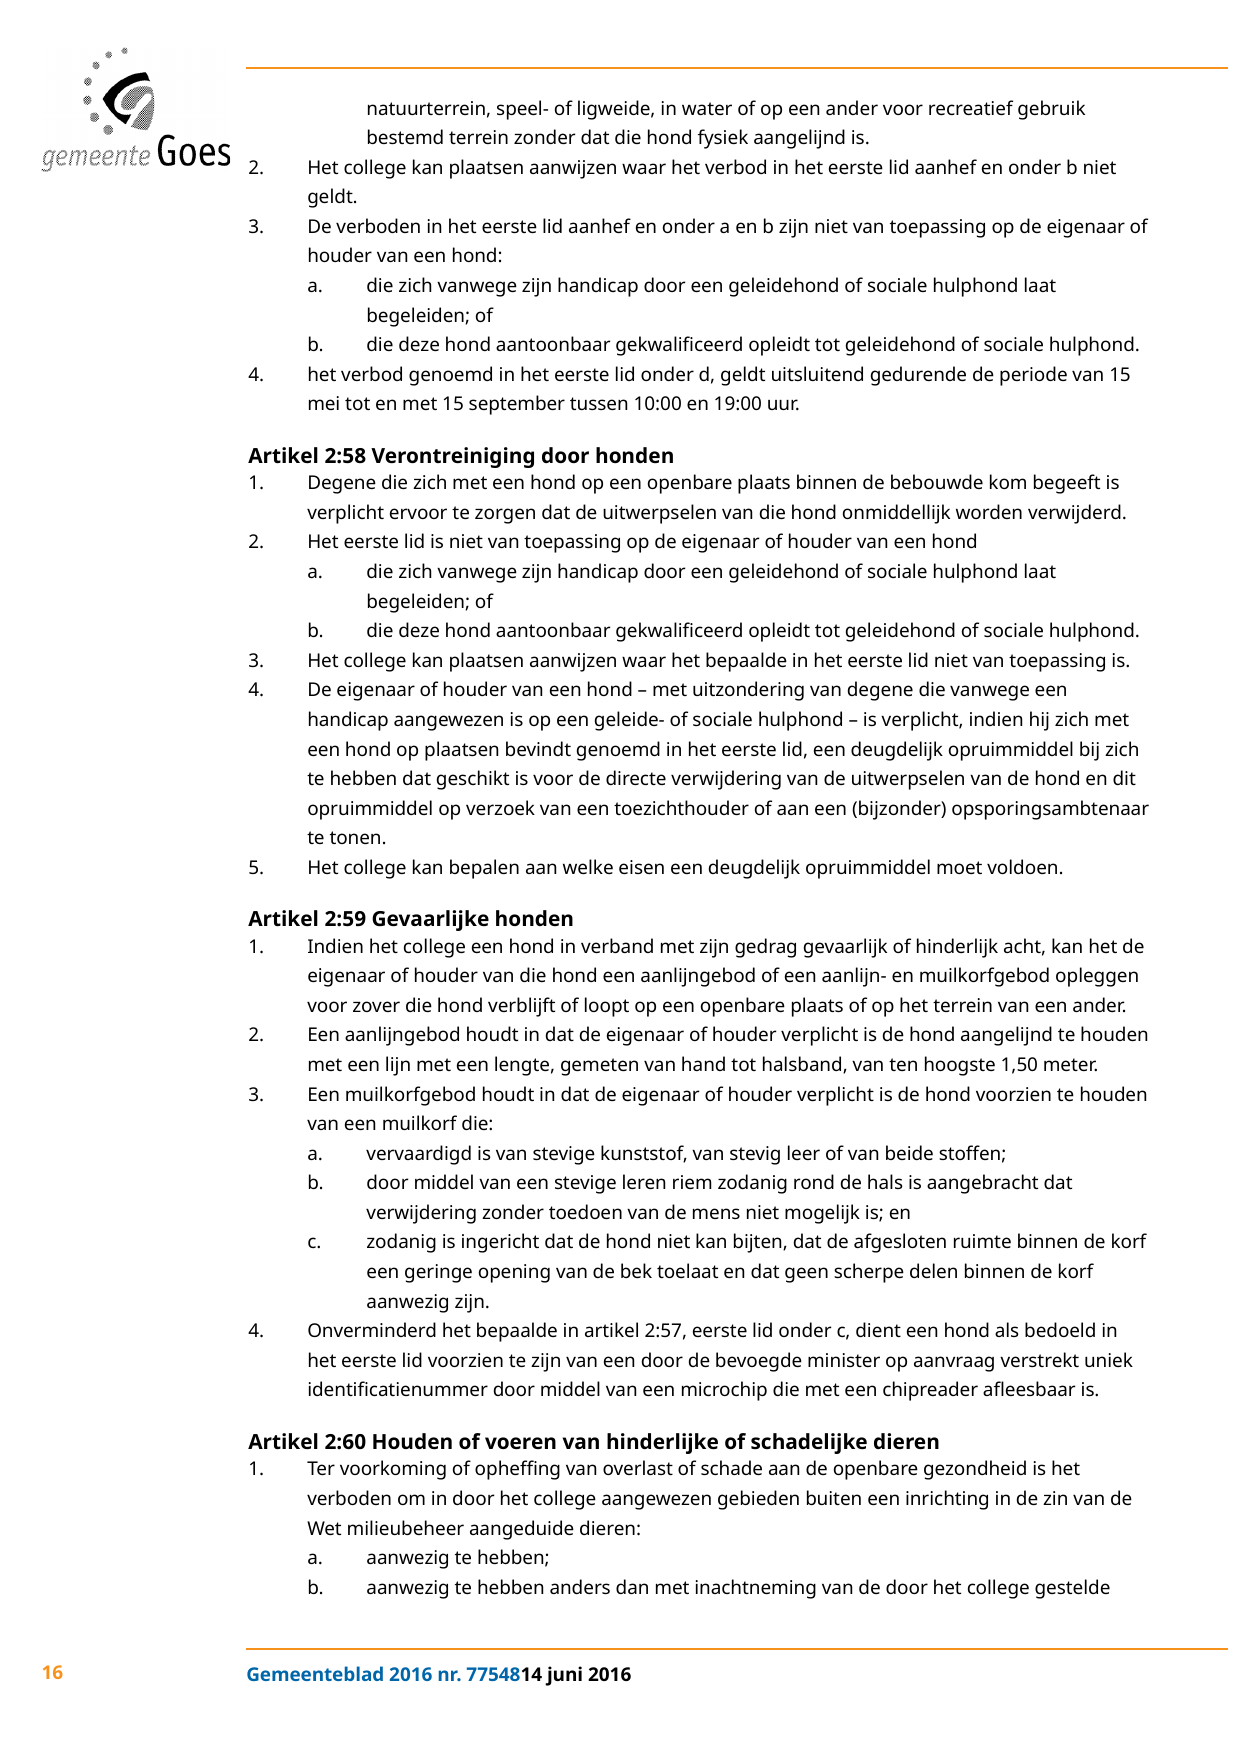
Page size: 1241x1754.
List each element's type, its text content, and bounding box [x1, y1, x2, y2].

list Onverminderd het bepaalde in artikel 2:57, eerste lid onder c, dient een hond als bedoeld in het eerste lid voorzien te zijn van een door de bevoegde minister op aanvraag verstrekt uniek identificatienummer door middel van een microchip die met een chipreader afleesbaar is. [248, 1317, 1152, 1402]
list Indien het college een hond in verband met zijn gedrag gevaarlijk of hinderlijk acht, kan het de eigenaar of houder van die hond een aanlijngebod of een aanlijn- en muilkorfgebod opleggen voor zover die hond verblijft of loopt op een openbare plaats of op het terrein van een ander. [248, 933, 1152, 1018]
list die deze hond aantoonbaar gekwalificeerd opleidt tot geleidehond of sociale hulphond. [307, 617, 1152, 643]
list Een muilkorfgebod houdt in dat de eigenaar of houder verplicht is de hond voorzien te houden van een muilkorf die: [248, 1081, 1152, 1136]
list Het college kan plaatsen aanwijzen waar het verbod in het eerste lid aanhef en onder b niet geldt. [248, 154, 1152, 209]
list zodanig is ingericht dat de hond niet kan bijten, dat de afgesloten ruimte binnen de korf een geringe opening van de bek toelaat en dat geen scherpe delen binnen de korf aanwezig zijn. [307, 1229, 1152, 1314]
list het verbod genoemd in het eerste lid onder d, geldt uitsluitend gedurende de periode van 15 mei tot en met 15 september tussen 10:00 en 19:00 uur. [248, 361, 1152, 416]
list Een aanlijngebod houdt in dat de eigenaar of houder verplicht is de hond aangelijnd te houden met een lijn met een lengte, gemeten van hand tot halsband, van ten hoogste 1,50 meter. [248, 1022, 1152, 1077]
list Het college kan plaatsen aanwijzen waar het bepaalde in het eerste lid niet van toepassing is. [248, 647, 1152, 673]
list Degene die zich met een hond op een openbare plaats binnen de bebouwde kom begeeft is verplicht ervoor te zorgen dat de uitwerpselen van die hond onmiddellijk worden verwijderd. [248, 469, 1152, 525]
list aanwezig te hebben anders dan met inachtneming van de door het college gestelde [307, 1574, 1152, 1599]
list Het eerste lid is niet van toepassing op de eigenaar of houder van een hond [248, 529, 1152, 554]
list aanwezig te hebben; [307, 1544, 1152, 1570]
list De verboden in het eerste lid aanhef en onder a en b zijn niet van toepassing op de eigenaar of houder van een hond: [248, 213, 1152, 268]
list natuurterrein, speel- of ligweide, in water of op een ander voor recreatief gebruik bestemd terrein zonder dat die hond fysiek aangelijnd is. [307, 95, 1152, 150]
picture [41, 47, 231, 172]
list die zich vanwege zijn handicap door een geleidehond of sociale hulphond laat begeleiden; of [307, 558, 1152, 613]
list De eigenaar of houder van een hond – met uitzondering van degene die vanwege een handicap aangewezen is op een geleide- of sociale hulphond – is verplicht, indien hij zich met een hond op plaatsen bevindt genoemd in het eerste lid, een deugdelijk opruimmiddel bij zich te hebben dat geschikt is voor de directe verwijdering van de uitwerpselen van de hond en dit opruimmiddel op verzoek van een toezichthouder of aan een (bijzonder) opsporingsambtenaar te tonen. [248, 677, 1152, 850]
list Het college kan bepalen aan welke eisen een deugdelijk opruimmiddel moet voldoen. [248, 854, 1152, 880]
text Artikel 2:60 Houden of voeren van hinderlijke of schadelijke dieren [248, 1427, 1152, 1456]
text Artikel 2:59 Gevaarlijke honden [248, 904, 1152, 933]
list die deze hond aantoonbaar gekwalificeerd opleidt tot geleidehond of sociale hulphond. [307, 331, 1152, 357]
text Artikel 2:58 Verontreiniging door honden [248, 441, 1152, 469]
list die zich vanwege zijn handicap door een geleidehond of sociale hulphond laat begeleiden; of [307, 272, 1152, 328]
list Ter voorkoming of opheffing van overlast of schade aan de openbare gezondheid is het verboden om in door het college aangewezen gebieden buiten een inrichting in de zin van de Wet milieubeheer aangeduide dieren: [248, 1456, 1152, 1540]
list vervaardigd is van stevige kunststof, van stevig leer of van beide stoffen; [307, 1140, 1152, 1166]
list door middel van een stevige leren riem zodanig rond de hals is aangebracht dat verwijdering zonder toedoen van de mens niet mogelijk is; en [307, 1169, 1152, 1225]
